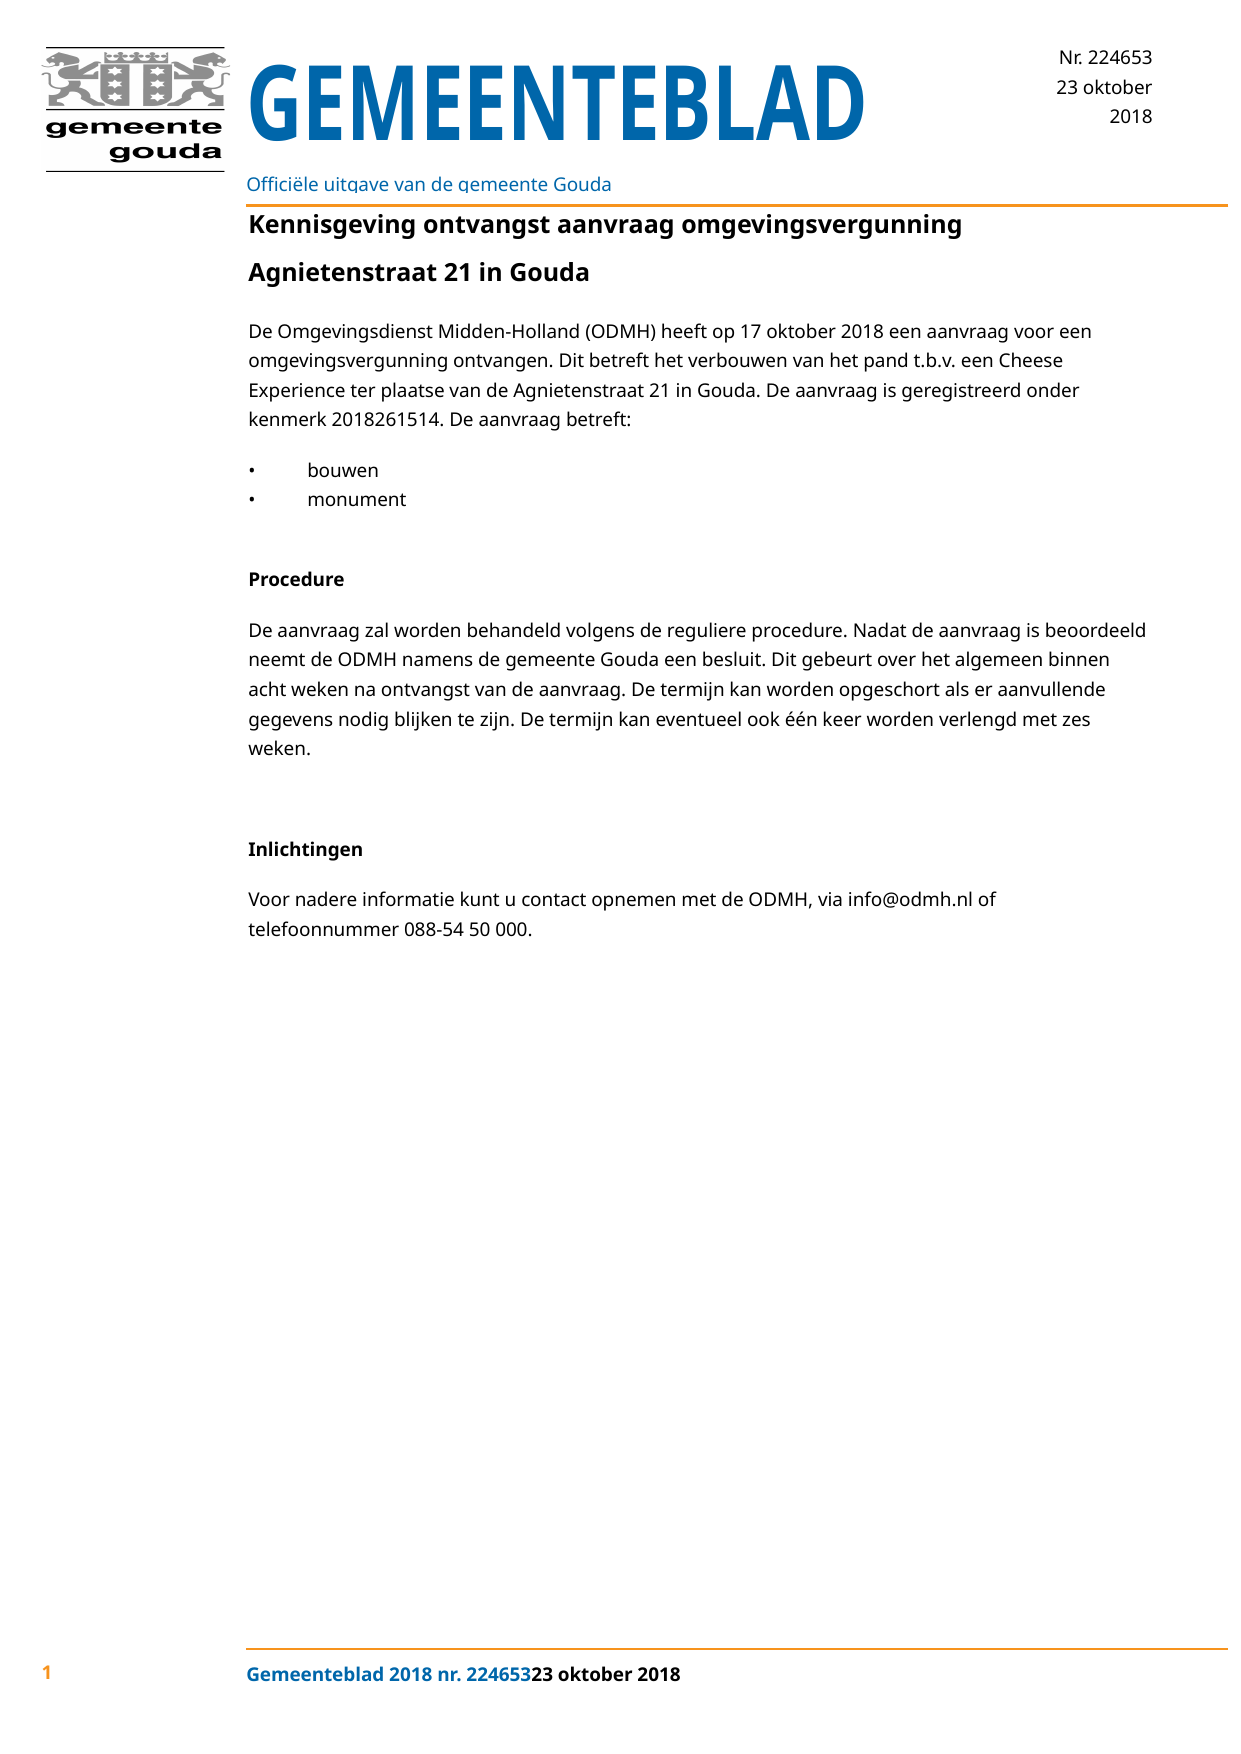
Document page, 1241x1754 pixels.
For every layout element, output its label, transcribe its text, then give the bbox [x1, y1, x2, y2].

text Kennisgeving ontvangst aanvraag omgevingsvergunning Agnietenstraat 21 in Gouda [248, 207, 1152, 288]
list bouwen [248, 457, 1152, 483]
text De Omgevingsdienst Midden-Holland (ODMH) heeft op 17 oktober 2018 een aanvraag voor een omgevingsvergunning ontvangen. Dit betreft het verbouwen van het pand t.b.v. een Cheese Experience ter plaatse van de Agnietenstraat 21 in Gouda. De aanvraag is geregistreerd onder kenmerk 2018261514. De aanvraag betreft: [248, 318, 1152, 432]
text Voor nadere informatie kunt u contact opnemen met de ODMH, via info@odmh.nl of telefoonnummer 088-54 50 000. [248, 887, 1152, 942]
list monument [248, 487, 1152, 512]
text Inlichtingen [248, 836, 1152, 862]
text Procedure [248, 567, 1152, 592]
text De aanvraag zal worden behandeld volgens de reguliere procedure. Nadat de aanvraag is beoordeeld neemt de ODMH namens de gemeente Gouda een besluit. Dit gebeurt over het algemeen binnen acht weken na ontvangst van de aanvraag. De termijn kan worden opgeschort als er aanvullende gegevens nodig blijken te zijn. De termijn kan eventueel ook één keer worden verlengd met zes weken. [248, 617, 1152, 761]
picture [41, 47, 231, 172]
